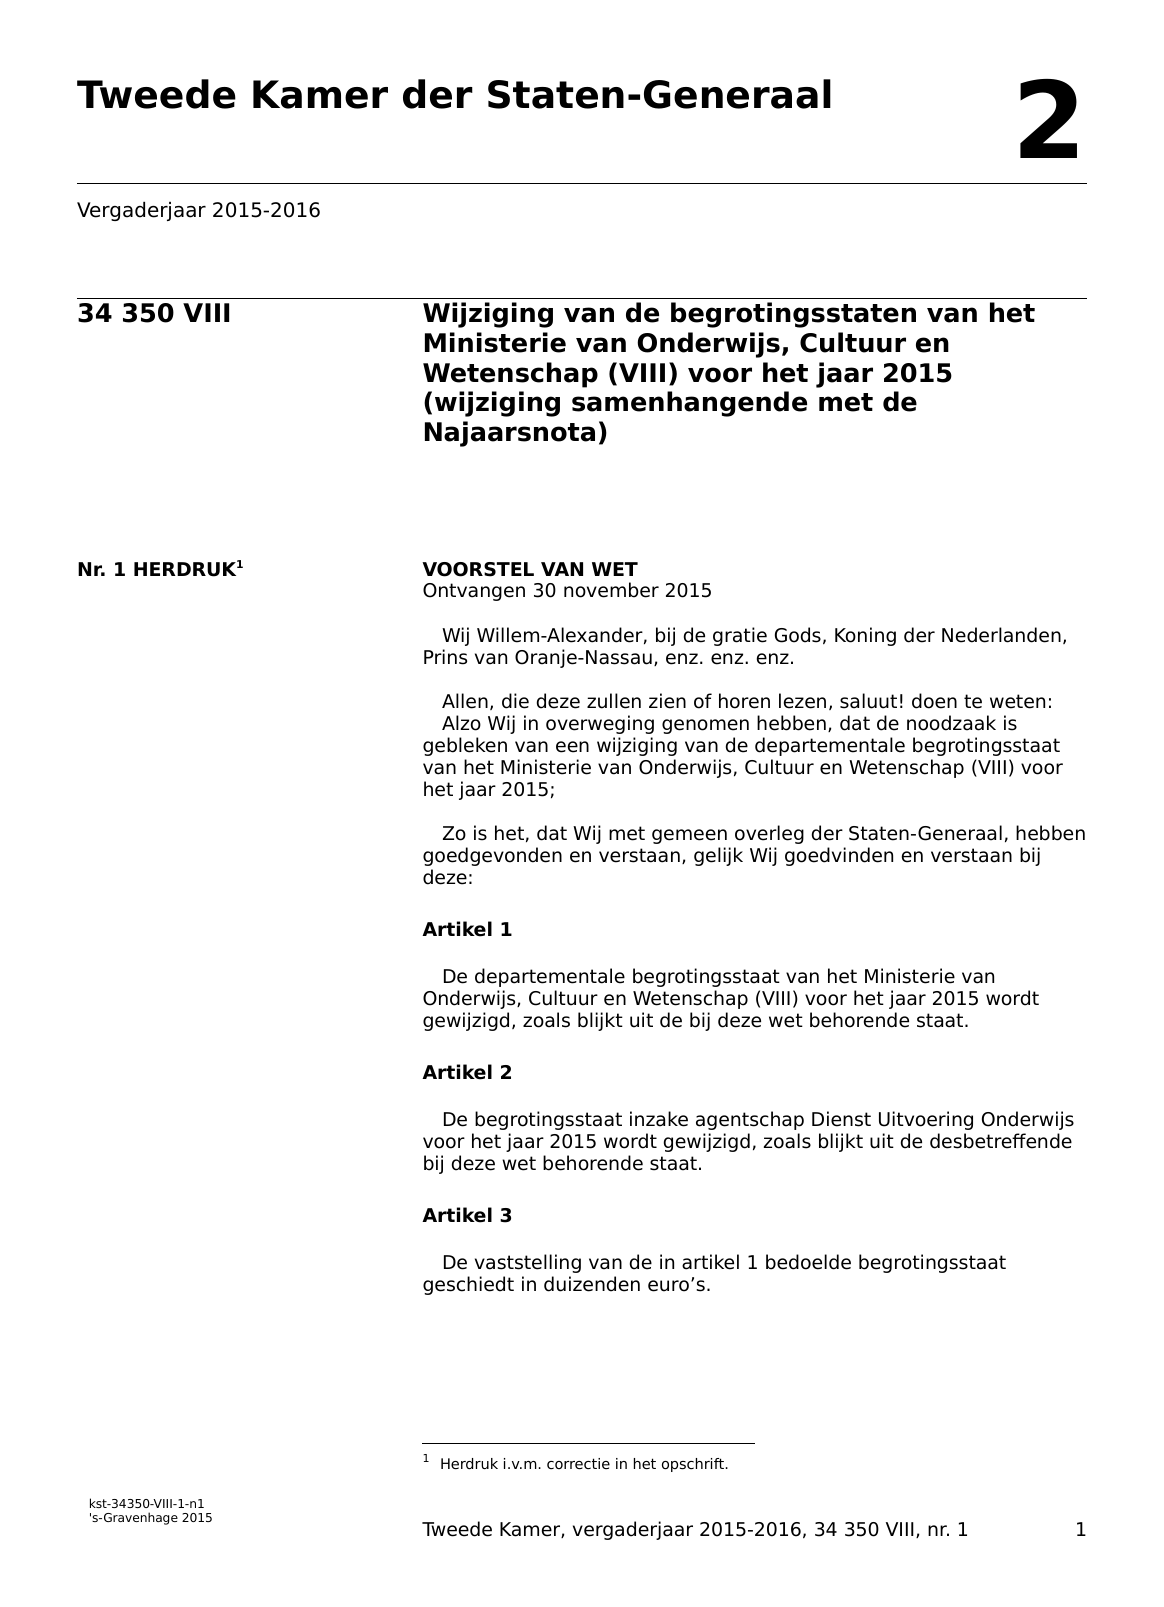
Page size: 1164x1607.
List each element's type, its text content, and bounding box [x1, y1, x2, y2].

table_header 2 [886, 59, 1087, 183]
subtitle Artikel 3 [422, 1204, 1087, 1227]
text Alzo Wij in overweging genomen hebben, dat de noodzaak is gebleken van een wijziging van de departementale begrotingsstaat van het Ministerie van Onderwijs, Cultuur en Wetenschap (VIII) voor het jaar 2015; [422, 713, 1087, 801]
subtitle Nr. 1 HERDRUK VOORSTEL VAN WET [77, 558, 1087, 580]
table_header Tweede Kamer der Staten-Generaal [77, 59, 886, 183]
subtitle 34 350 VIII Wijziging van de begrotingsstaten van het Ministerie van Onderwijs, Cultuur en Wetenschap (VIII) voor het jaar 2015 (wijziging samenhangende met de Najaarsnota) [77, 299, 1087, 447]
text De vaststelling van de in artikel 1 bedoelde begrotingsstaat geschiedt in duizenden euro’s. [422, 1252, 1087, 1296]
subtitle Artikel 2 [422, 1062, 1087, 1084]
text kst-34350-VIII-1-n1 [88, 1497, 323, 1511]
text Ontvangen 30 november 2015 [422, 580, 1087, 602]
text Wij Willem-Alexander, bij de gratie Gods, Koning der Nederlanden, Prins van Oranje-Nassau, enz. enz. enz. [422, 624, 1087, 668]
text Herdruk i.v.m. correctie in het opschrift. [422, 1452, 1087, 1474]
text 's-Gravenhage 2015 [88, 1511, 323, 1525]
table_cell Vergaderjaar 2015-2016 [77, 184, 1087, 298]
text De departementale begrotingsstaat van het Ministerie van Onderwijs, Cultuur en Wetenschap (VIII) voor het jaar 2015 wordt gewijzigd, zoals blijkt uit de bij deze wet behorende staat. [422, 966, 1087, 1032]
text Zo is het, dat Wij met gemeen overleg der Staten-Generaal, hebben goedgevonden en verstaan, gelijk Wij goedvinden en verstaan bij deze: [422, 823, 1087, 889]
text De begrotingsstaat inzake agentschap Dienst Uitvoering Onderwijs voor het jaar 2015 wordt gewijzigd, zoals blijkt uit de desbetreffende bij deze wet behorende staat. [422, 1109, 1087, 1174]
text Allen, die deze zullen zien of horen lezen, saluut! doen te weten: [422, 691, 1087, 713]
subtitle Artikel 1 [422, 919, 1087, 941]
